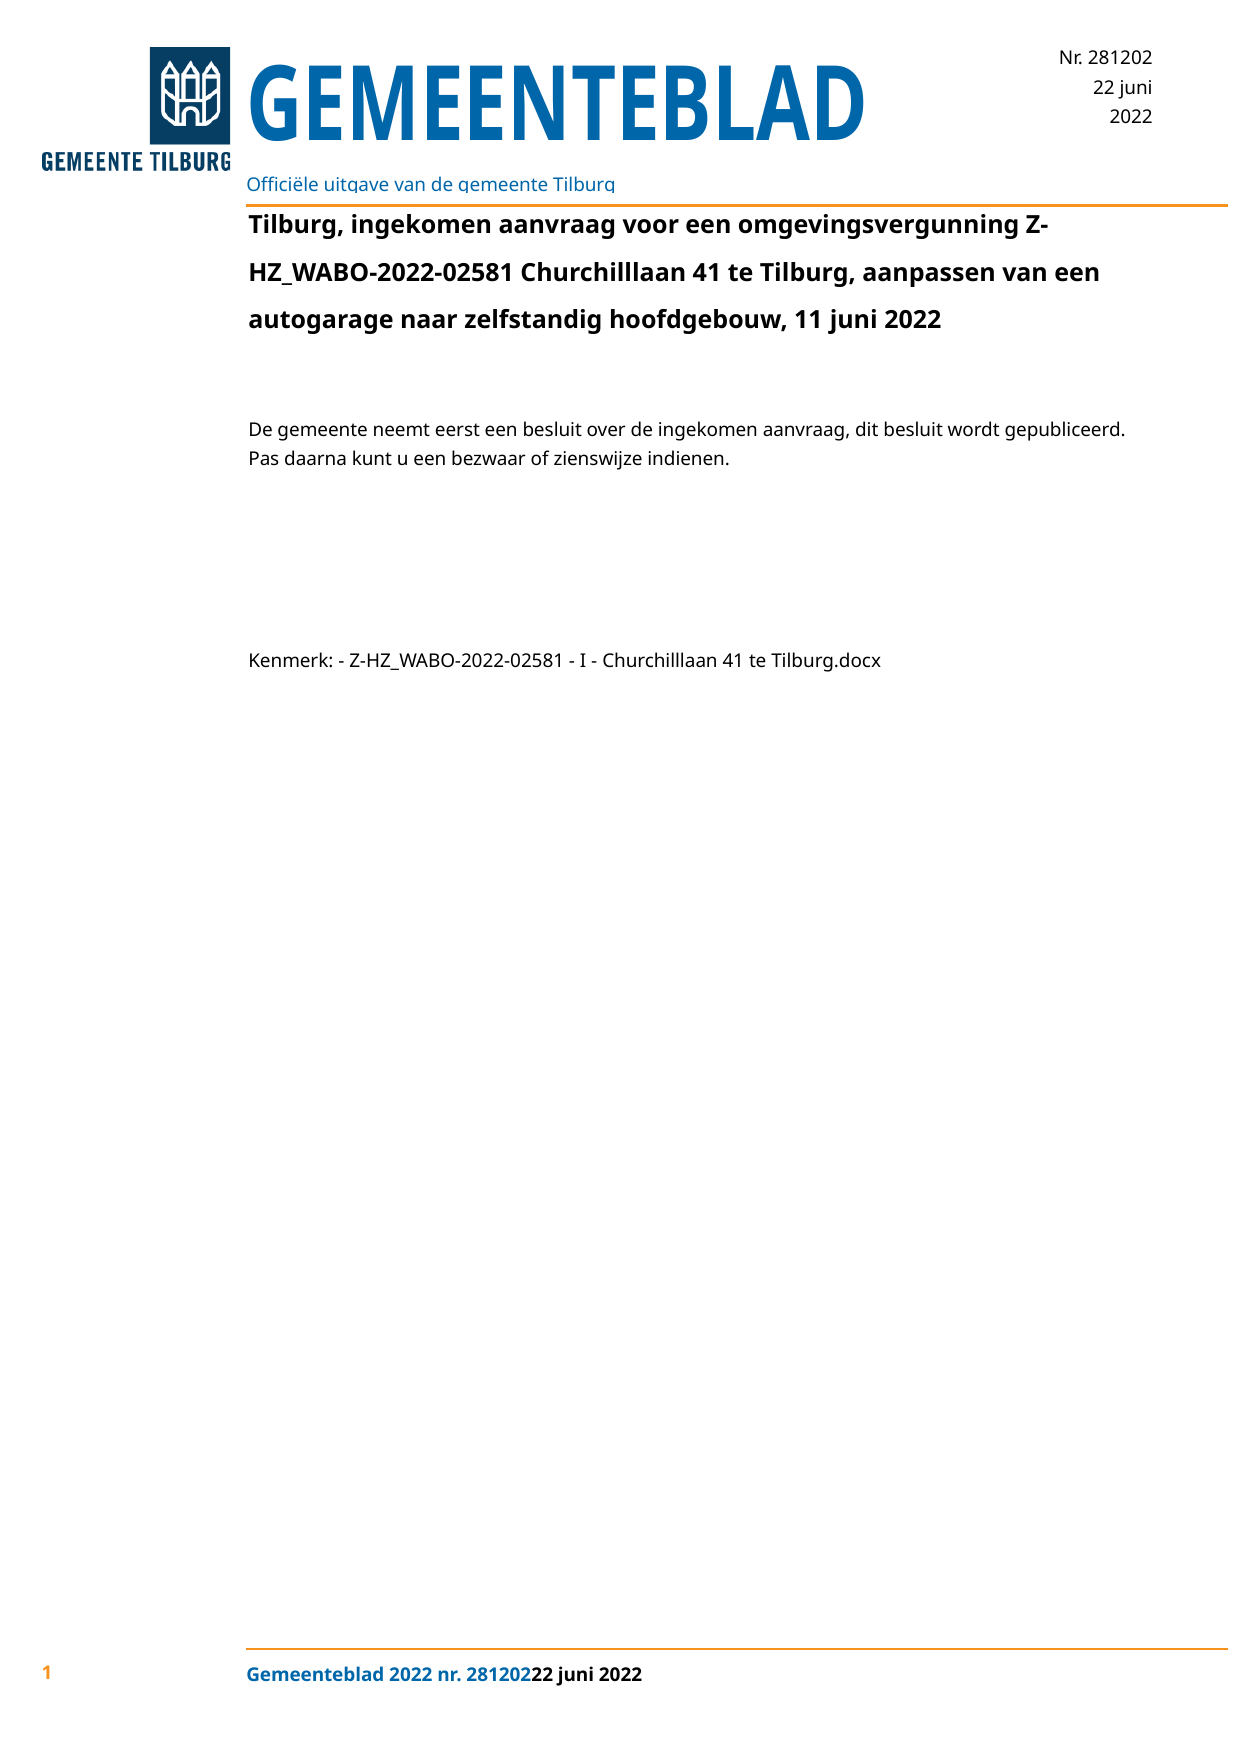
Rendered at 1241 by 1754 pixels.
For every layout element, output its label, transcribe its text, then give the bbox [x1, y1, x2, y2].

picture [41, 47, 231, 172]
text De gemeente neemt eerst een besluit over de ingekomen aanvraag, dit besluit wordt gepubliceerd. Pas daarna kunt u een bezwaar of zienswijze indienen. [248, 416, 1152, 471]
text Tilburg, ingekomen aanvraag voor een omgevingsvergunning Z-HZ_WABO-2022-02581 Churchilllaan 41 te Tilburg, aanpassen van een autogarage naar zelfstandig hoofdgebouw, 11 juni 2022 [248, 207, 1152, 336]
text Kenmerk: - Z-HZ_WABO-2022-02581 - I - Churchilllaan 41 te Tilburg.docx [248, 647, 1152, 673]
